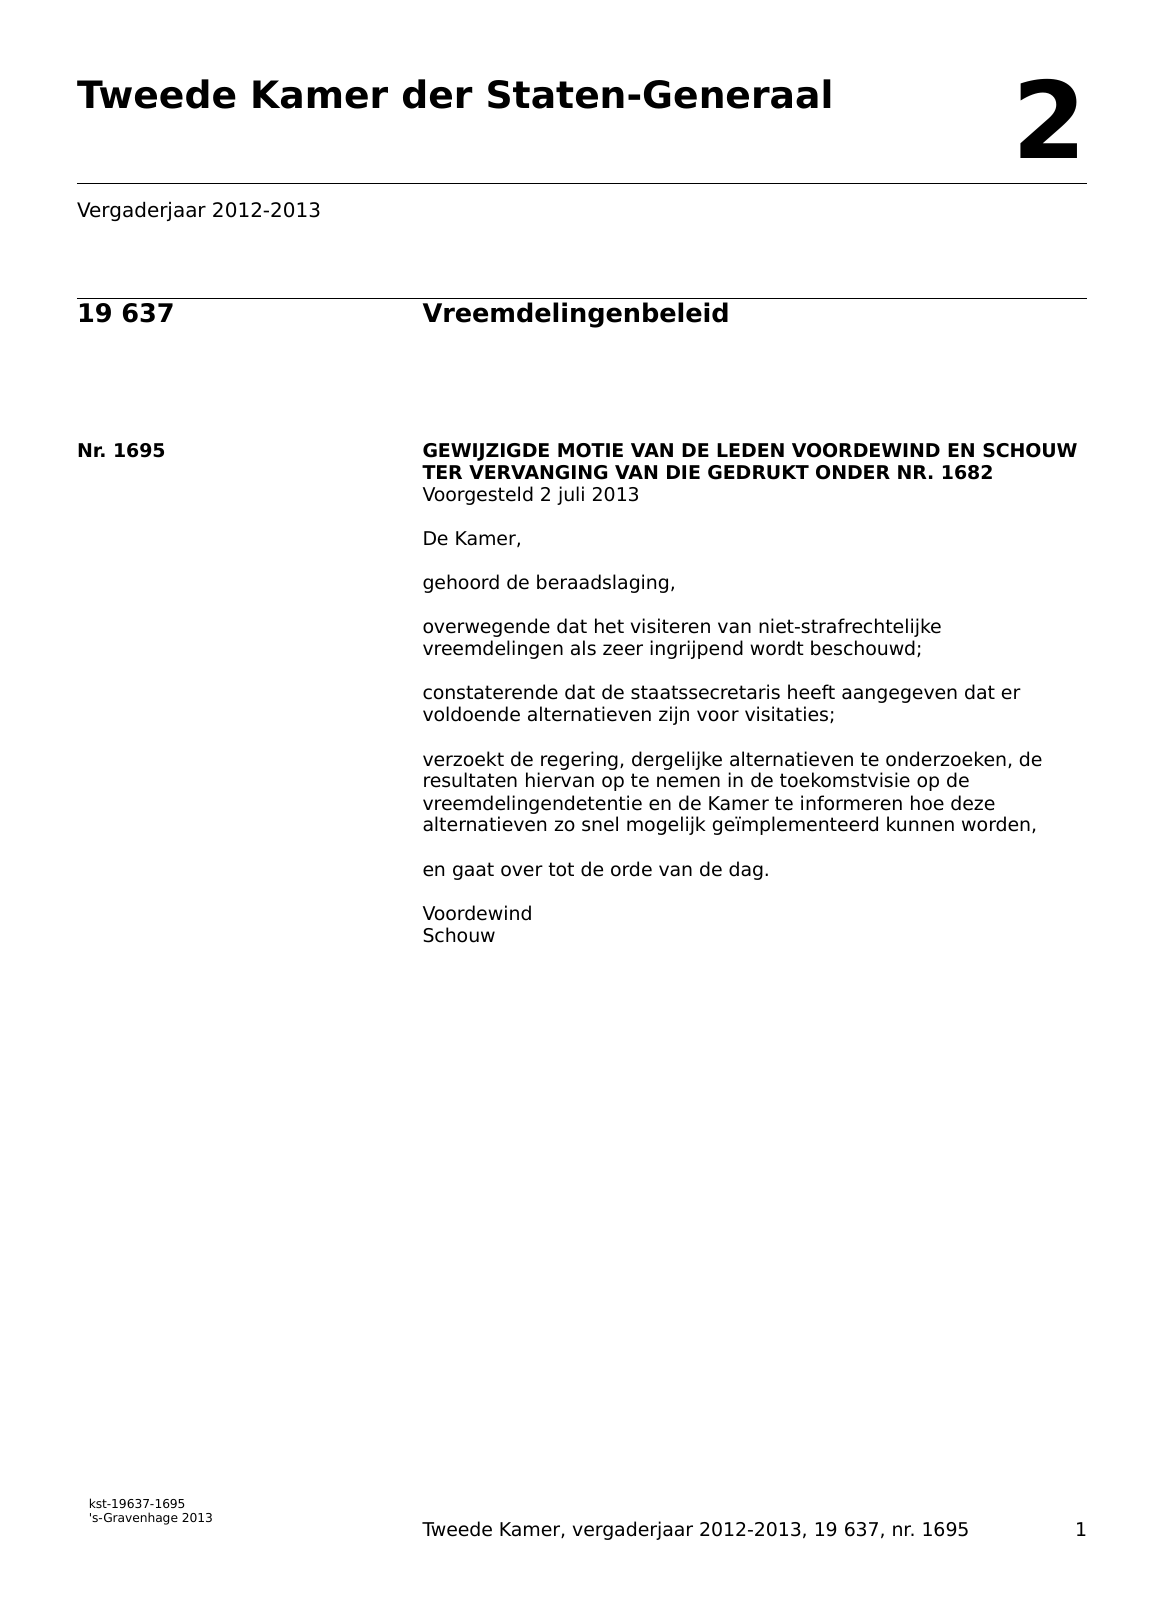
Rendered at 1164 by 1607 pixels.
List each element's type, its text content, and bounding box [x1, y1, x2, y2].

text constaterende dat de staatssecretaris heeft aangegeven dat er voldoende alternatieven zijn voor visitaties; [422, 682, 1087, 726]
subtitle Nr. 1695 GEWIJZIGDE MOTIE VAN DE LEDEN VOORDEWIND EN SCHOUW TER VERVANGING VAN DIE GEDRUKT ONDER NR. 1682 [77, 440, 1087, 484]
subtitle 19 637 Vreemdelingenbeleid [77, 299, 1087, 329]
table_cell Vergaderjaar 2012-2013 [77, 184, 1087, 298]
text Voordewind [422, 903, 1087, 925]
text Schouw [422, 925, 1087, 947]
text De Kamer, [422, 528, 1087, 550]
table_header 2 [886, 59, 1087, 183]
text Voorgesteld 2 juli 2013 [422, 484, 1087, 506]
text gehoord de beraadslaging, [422, 572, 1087, 594]
table_header Tweede Kamer der Staten-Generaal [77, 59, 886, 183]
text 's-Gravenhage 2013 [88, 1511, 323, 1525]
text kst-19637-1695 [88, 1497, 323, 1511]
text en gaat over tot de orde van de dag. [422, 858, 1087, 881]
text verzoekt de regering, dergelijke alternatieven te onderzoeken, de resultaten hiervan op te nemen in de toekomstvisie op de vreemdelingendetentie en de Kamer te informeren hoe deze alternatieven zo snel mogelijk geïmplementeerd kunnen worden, [422, 748, 1087, 836]
text overwegende dat het visiteren van niet-strafrechtelijke vreemdelingen als zeer ingrijpend wordt beschouwd; [422, 616, 1087, 660]
